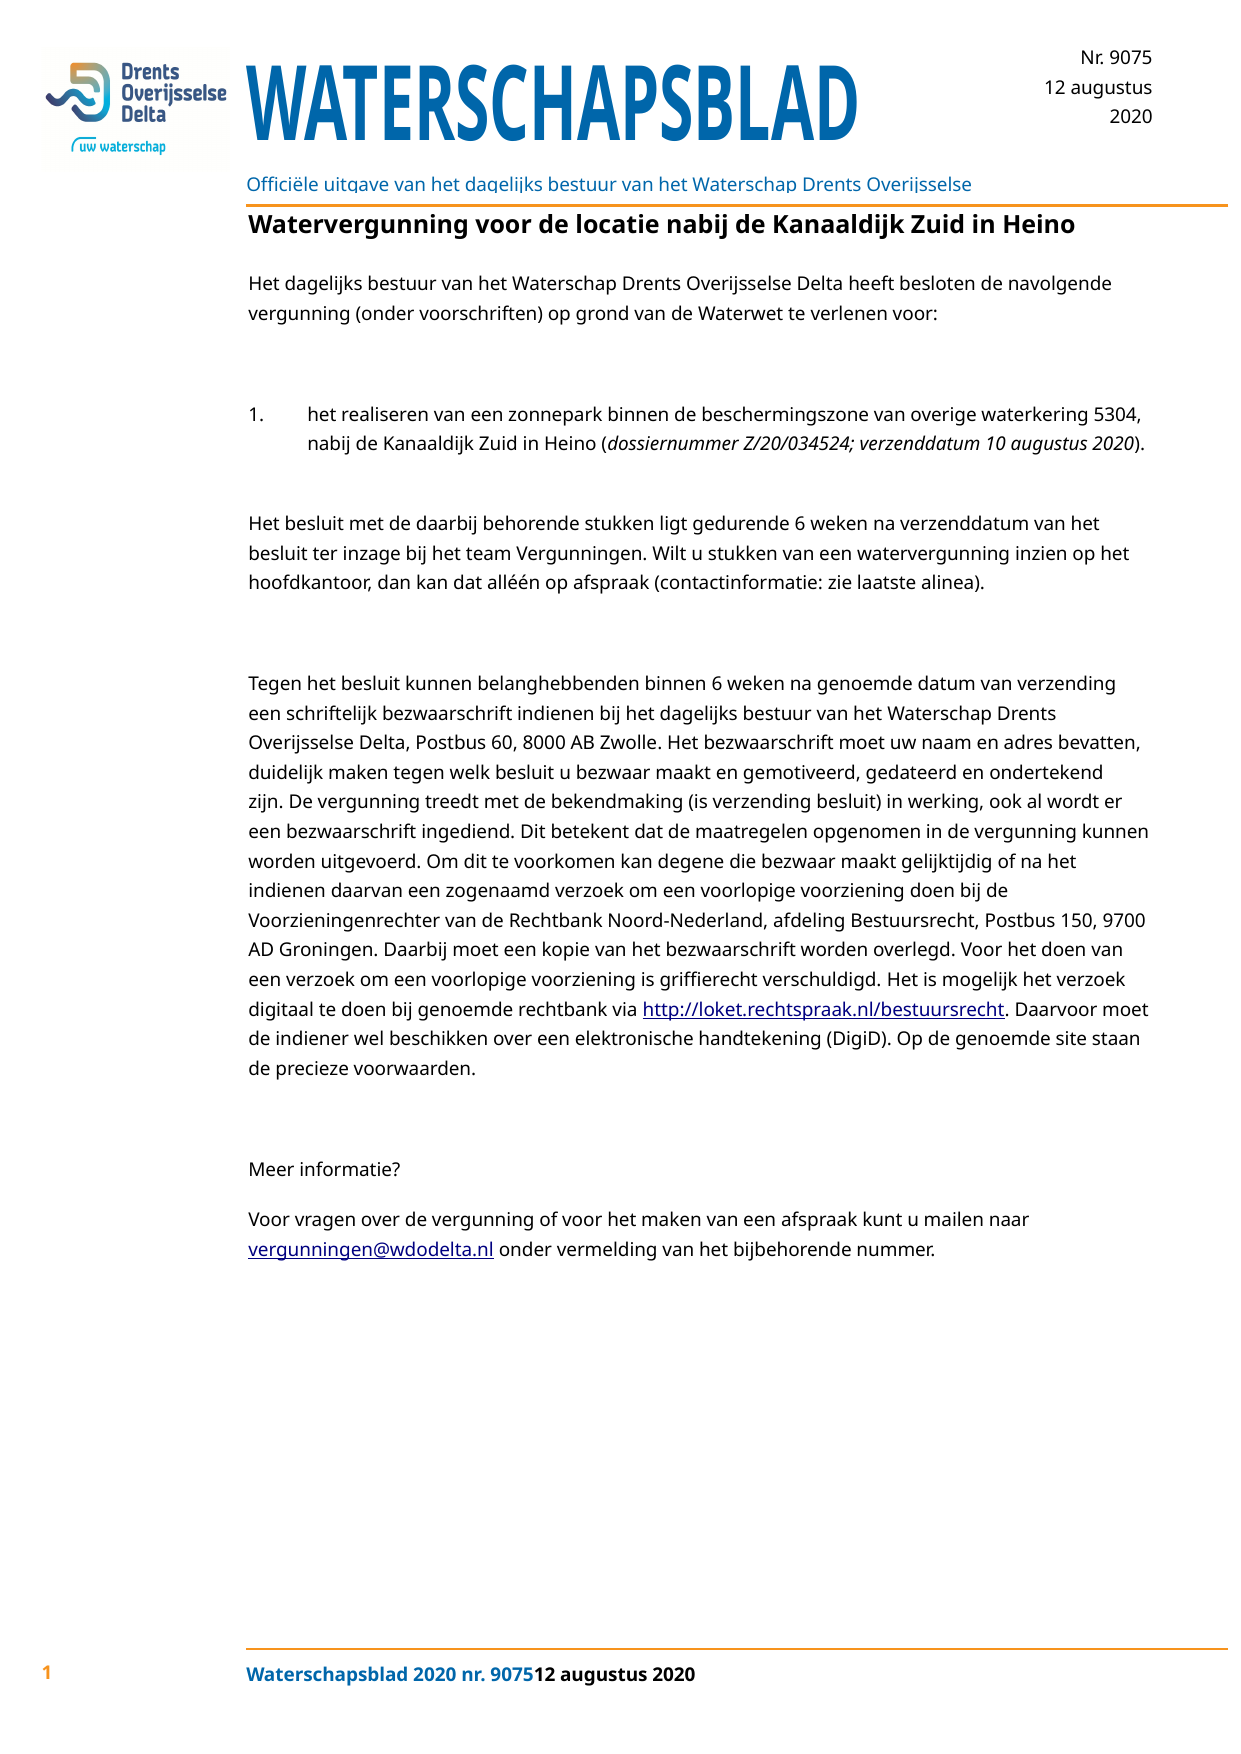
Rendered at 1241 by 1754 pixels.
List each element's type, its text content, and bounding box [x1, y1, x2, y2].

list het realiseren van een zonnepark binnen de beschermingszone van overige waterkering 5304, nabij de Kanaaldijk Zuid in Heino (dossiernummer Z/20/034524; verzenddatum 10 augustus 2020). [248, 401, 1152, 456]
text Watervergunning voor de locatie nabij de Kanaaldijk Zuid in Heino [248, 207, 1152, 241]
text Het besluit met de daarbij behorende stukken ligt gedurende 6 weken na verzenddatum van het besluit ter inzage bij het team Vergunningen. Wilt u stukken van een watervergunning inzien op het hoofdkantoor, dan kan dat alléén op afspraak (contactinformatie: zie laatste alinea). [248, 510, 1152, 595]
picture [41, 47, 231, 172]
text Tegen het besluit kunnen belanghebbenden binnen 6 weken na genoemde datum van verzending een schriftelijk bezwaarschrift indienen bij het dagelijks bestuur van het Waterschap Drents Overijsselse Delta, Postbus 60, 8000 AB Zwolle. Het bezwaarschrift moet uw naam en adres bevatten, duidelijk maken tegen welk besluit u bezwaar maakt en gemotiveerd, gedateerd en ondertekend zijn. De vergunning treedt met de bekendmaking (is verzending besluit) in werking, ook al wordt er een bezwaarschrift ingediend. Dit betekent dat de maatregelen opgenomen in de vergunning kunnen worden uitgevoerd. Om dit te voorkomen kan degene die bezwaar maakt gelijktijdig of na het indienen daarvan een zogenaamd verzoek om een voorlopige voorziening doen bij de Voorzieningenrechter van de Rechtbank Noord-Nederland, afdeling Bestuursrecht, Postbus 150, 9700 AD Groningen. Daarbij moet een kopie van het bezwaarschrift worden overlegd. Voor het doen van een verzoek om een voorlopige voorziening is griffierecht verschuldigd. Het is mogelijk het verzoek digitaal te doen bij genoemde rechtbank via http://loket.rechtspraak.nl/bestuursrecht. Daarvoor moet de indiener wel beschikken over een elektronische handtekening (DigiD). Op de genoemde site staan de precieze voorwaarden. [248, 670, 1152, 1081]
text Het dagelijks bestuur van het Waterschap Drents Overijsselse Delta heeft besloten de navolgende vergunning (onder voorschriften) op grond van de Waterwet te verlenen voor: [248, 270, 1152, 326]
text Voor vragen over de vergunning of voor het maken van een afspraak kunt u mailen naar vergunningen@wdodelta.nl onder vermelding van het bijbehorende nummer. [248, 1206, 1152, 1261]
text Meer informatie? [248, 1156, 1152, 1181]
